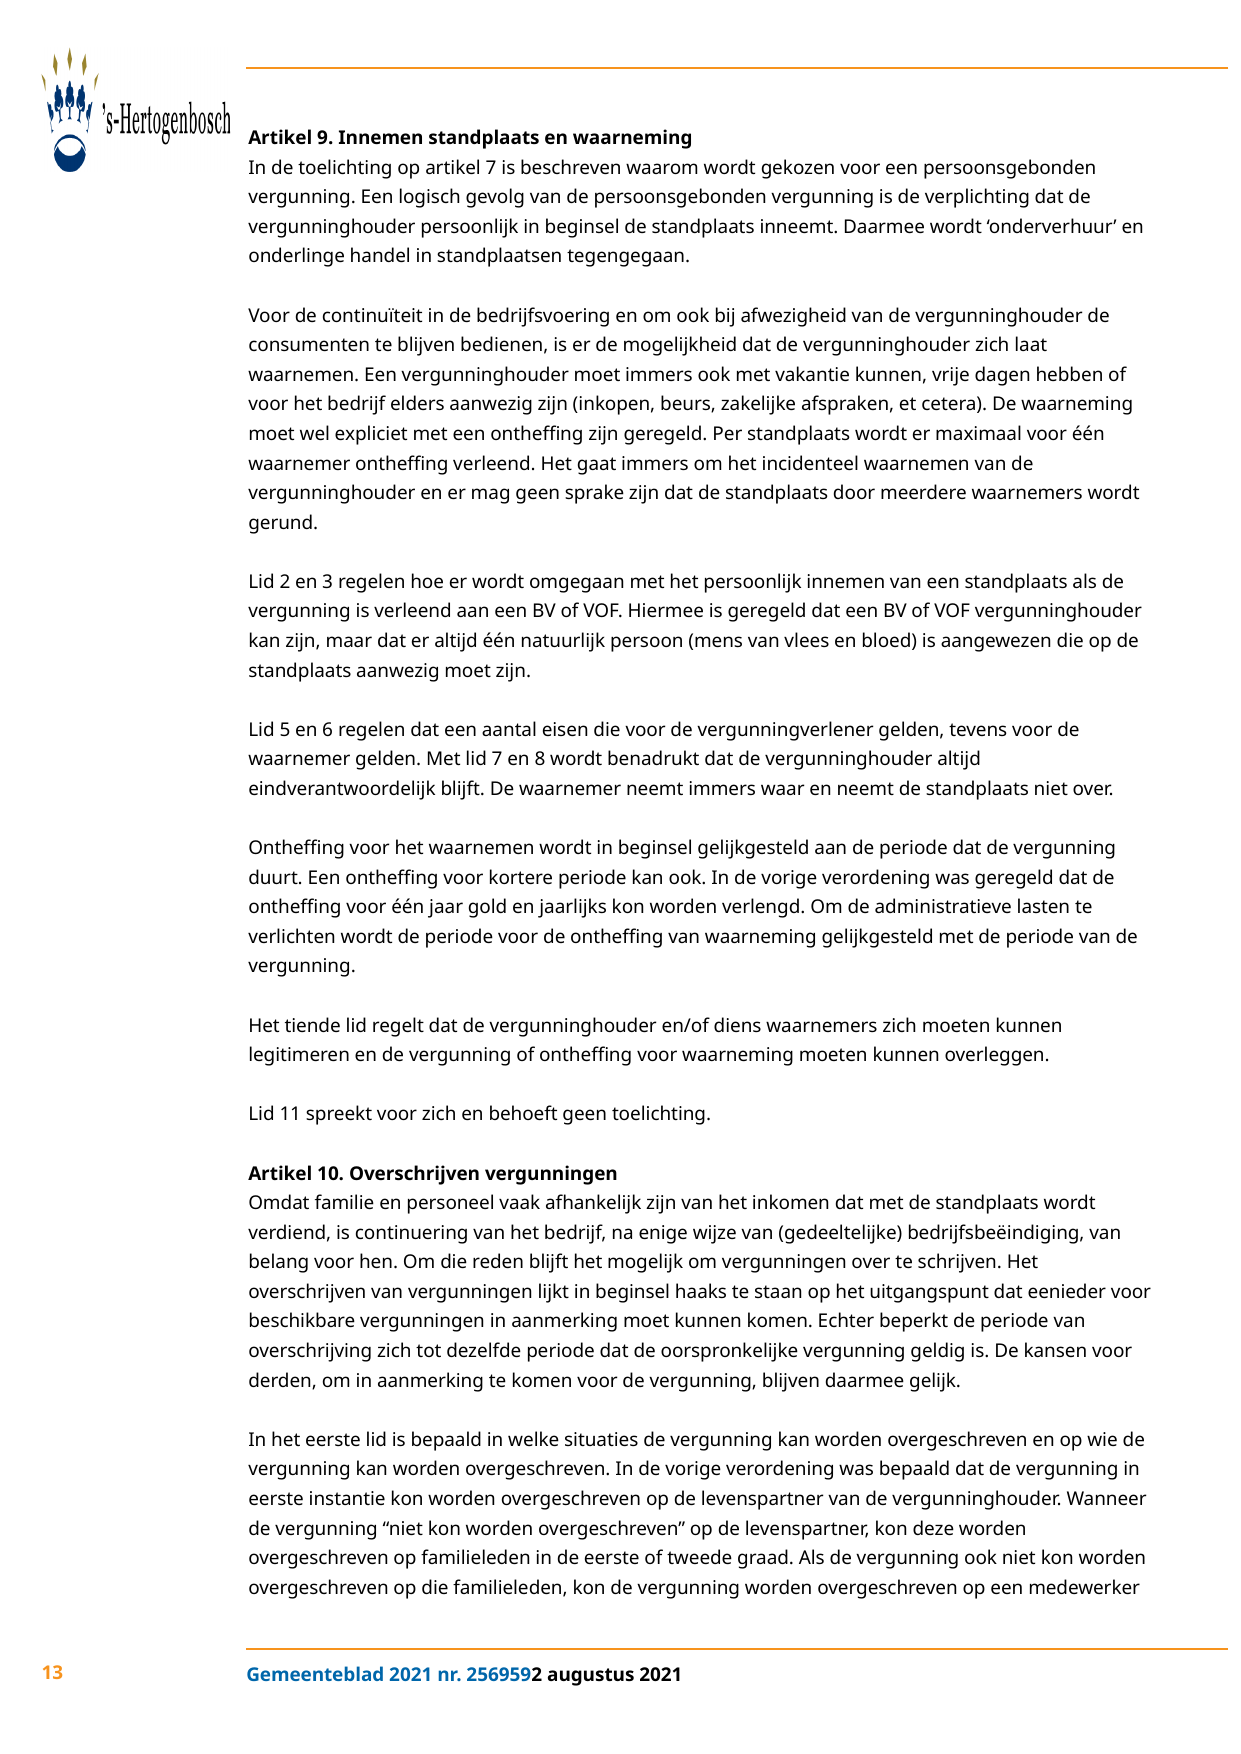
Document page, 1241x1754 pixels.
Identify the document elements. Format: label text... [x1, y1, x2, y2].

text Voor de continuïteit in de bedrijfsvoering en om ook bij afwezigheid van de vergunninghouder de consumenten te blijven bedienen, is er de mogelijkheid dat de vergunninghouder zich laat waarnemen. Een vergunninghouder moet immers ook met vakantie kunnen, vrije dagen hebben of voor het bedrijf elders aanwezig zijn (inkopen, beurs, zakelijke afspraken, et cetera). De waarneming moet wel expliciet met een ontheffing zijn geregeld. Per standplaats wordt er maximaal voor één waarnemer ontheffing verleend. Het gaat immers om het incidenteel waarnemen van de vergunninghouder en er mag geen sprake zijn dat de standplaats door meerdere waarnemers wordt gerund. [248, 302, 1152, 535]
picture [41, 47, 231, 172]
text Het tiende lid regelt dat de vergunninghouder en/of diens waarnemers zich moeten kunnen legitimeren en de vergunning of ontheffing voor waarneming moeten kunnen overleggen. [248, 1012, 1152, 1067]
text In de toelichting op artikel 7 is beschreven waarom wordt gekozen voor een persoonsgebonden vergunning. Een logisch gevolg van de persoonsgebonden vergunning is de verplichting dat de vergunninghouder persoonlijk in beginsel de standplaats inneemt. Daarmee wordt ‘onderverhuur’ en onderlinge handel in standplaatsen tegengegaan. [248, 154, 1152, 268]
text In het eerste lid is bepaald in welke situaties de vergunning kan worden overgeschreven en op wie de vergunning kan worden overgeschreven. In de vorige verordening was bepaald dat de vergunning in eerste instantie kon worden overgeschreven op de levenspartner van de vergunninghouder. Wanneer de vergunning “niet kon worden overgeschreven” op de levenspartner, kon deze worden overgeschreven op familieleden in de eerste of tweede graad. Als de vergunning ook niet kon worden overgeschreven op die familieleden, kon de vergunning worden overgeschreven op een medewerker [248, 1426, 1152, 1600]
text Lid 2 en 3 regelen hoe er wordt omgegaan met het persoonlijk innemen van een standplaats als de vergunning is verleend aan een BV of VOF. Hiermee is geregeld dat een BV of VOF vergunninghouder kan zijn, maar dat er altijd één natuurlijk persoon (mens van vlees en bloed) is aangewezen die op de standplaats aanwezig moet zijn. [248, 568, 1152, 683]
text Lid 11 spreekt voor zich en behoeft geen toelichting. [248, 1101, 1152, 1126]
text Omdat familie en personeel vaak afhankelijk zijn van het inkomen dat met de standplaats wordt verdiend, is continuering van het bedrijf, na enige wijze van (gedeeltelijke) bedrijfsbeëindiging, van belang voor hen. Om die reden blijft het mogelijk om vergunningen over te schrijven. Het overschrijven van vergunningen lijkt in beginsel haaks te staan op het uitgangspunt dat eenieder voor beschikbare vergunningen in aanmerking moet kunnen komen. Echter beperkt de periode van overschrijving zich tot dezelfde periode dat de oorspronkelijke vergunning geldig is. De kansen voor derden, om in aanmerking te komen voor de vergunning, blijven daarmee gelijk. [248, 1189, 1152, 1393]
text Ontheffing voor het waarnemen wordt in beginsel gelijkgesteld aan de periode dat de vergunning duurt. Een ontheffing voor kortere periode kan ook. In de vorige verordening was geregeld dat de ontheffing voor één jaar gold en jaarlijks kon worden verlengd. Om de administratieve lasten te verlichten wordt de periode voor de ontheffing van waarneming gelijkgesteld met de periode van de vergunning. [248, 834, 1152, 978]
text Lid 5 en 6 regelen dat een aantal eisen die voor de vergunningverlener gelden, tevens voor de waarnemer gelden. Met lid 7 en 8 wordt benadrukt dat de vergunninghouder altijd eindverantwoordelijk blijft. De waarnemer neemt immers waar en neemt de standplaats niet over. [248, 716, 1152, 801]
text Artikel 10. Overschrijven vergunningen [248, 1160, 1152, 1186]
text Artikel 9. Innemen standplaats en waarneming [248, 124, 1152, 150]
